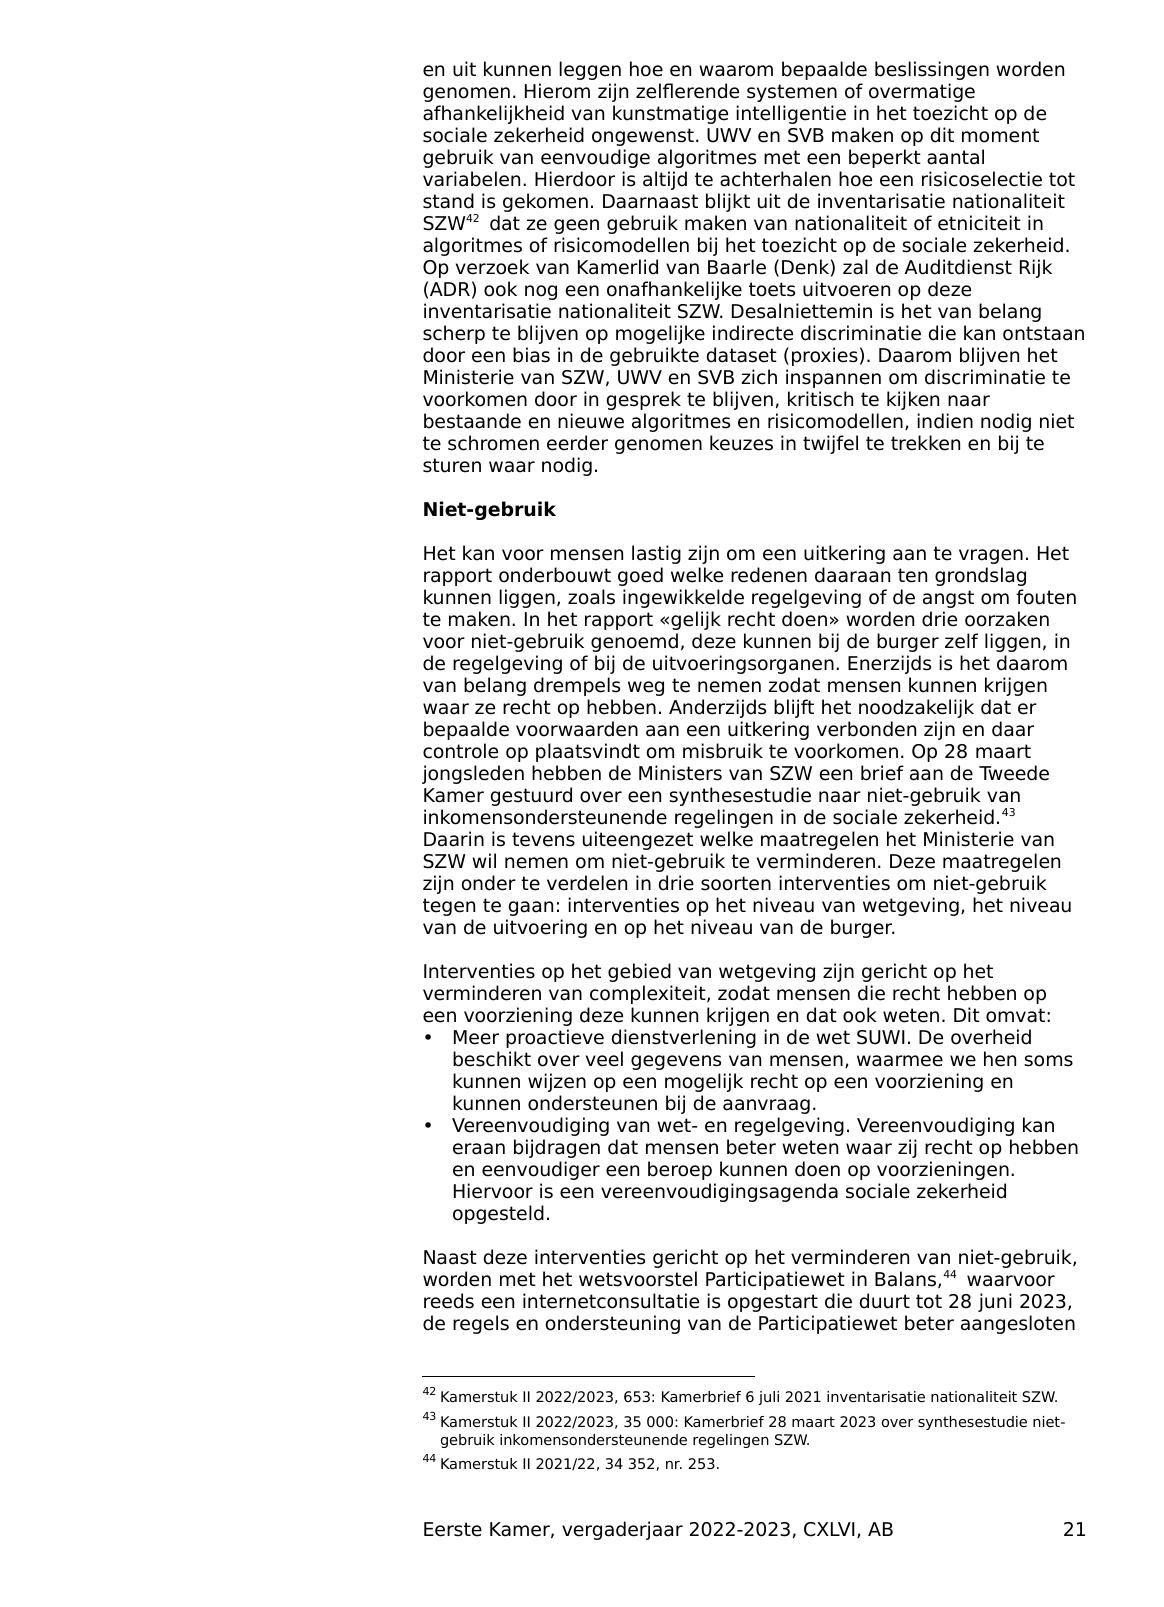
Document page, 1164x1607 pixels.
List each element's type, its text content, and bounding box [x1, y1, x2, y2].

text Kamerstuk II 2021/22, 34 352, nr. 253. [422, 1452, 1087, 1474]
text en uit kunnen leggen hoe en waarom bepaalde beslissingen worden genomen. Hierom zijn zelflerende systemen of overmatige afhankelijkheid van kunstmatige intelligentie in het toezicht op de sociale zekerheid ongewenst. UWV en SVB maken op dit moment gebruik van eenvoudige algoritmes met een beperkt aantal variabelen. Hierdoor is altijd te achterhalen hoe een risicoselectie tot stand is gekomen. Daarnaast blijkt uit de inventarisatie nationaliteit SZW dat ze geen gebruik maken van nationaliteit of etniciteit in algoritmes of risicomodellen bij het toezicht op de sociale zekerheid. Op verzoek van Kamerlid van Baarle (Denk) zal de Auditdienst Rijk (ADR) ook nog een onafhankelijke toets uitvoeren op deze inventarisatie nationaliteit SZW. Desalniettemin is het van belang scherp te blijven op mogelijke indirecte discriminatie die kan ontstaan door een bias in de gebruikte dataset (proxies). Daarom blijven het Ministerie van SZW, UWV en SVB zich inspannen om discriminatie te voorkomen door in gesprek te blijven, kritisch te kijken naar bestaande en nieuwe algoritmes en risicomodellen, indien nodig niet te schromen eerder genomen keuzes in twijfel te trekken en bij te sturen waar nodig. [422, 59, 1087, 477]
text Kamerstuk II 2022/2023, 653: Kamerbrief 6 juli 2021 inventarisatie nationaliteit SZW. [422, 1385, 1087, 1407]
text • Vereenvoudiging van wet- en regelgeving. Vereenvoudiging kan eraan bijdragen dat mensen beter weten waar zij recht op hebben en eenvoudiger een beroep kunnen doen op voorzieningen. Hiervoor is een vereenvoudigingsagenda sociale zekerheid opgesteld. [422, 1115, 1087, 1224]
text Naast deze interventies gericht op het verminderen van niet-gebruik, worden met het wetsvoorstel Participatiewet in Balans, waarvoor reeds een internetconsultatie is opgestart die duurt tot 28 juni 2023, de regels en ondersteuning van de Participatiewet beter aangesloten [422, 1247, 1087, 1335]
text Interventies op het gebied van wetgeving zijn gericht op het verminderen van complexiteit, zodat mensen die recht hebben op een voorziening deze kunnen krijgen en dat ook weten. Dit omvat: [422, 961, 1087, 1027]
subtitle Niet-gebruik [422, 499, 1087, 521]
text Het kan voor mensen lastig zijn om een uitkering aan te vragen. Het rapport onderbouwt goed welke redenen daaraan ten grondslag kunnen liggen, zoals ingewikkelde regelgeving of de angst om fouten te maken. In het rapport «gelijk recht doen» worden drie oorzaken voor niet-gebruik genoemd, deze kunnen bij de burger zelf liggen, in de regelgeving of bij de uitvoeringsorganen. Enerzijds is het daarom van belang drempels weg te nemen zodat mensen kunnen krijgen waar ze recht op hebben. Anderzijds blijft het noodzakelijk dat er bepaalde voorwaarden aan een uitkering verbonden zijn en daar controle op plaatsvindt om misbruik te voorkomen. Op 28 maart jongsleden hebben de Ministers van SZW een brief aan de Tweede Kamer gestuurd over een synthesestudie naar niet-gebruik van inkomensondersteunende regelingen in de sociale zekerheid. Daarin is tevens uiteengezet welke maatregelen het Ministerie van SZW wil nemen om niet-gebruik te verminderen. Deze maatregelen zijn onder te verdelen in drie soorten interventies om niet-gebruik tegen te gaan: interventies op het niveau van wetgeving, het niveau van de uitvoering en op het niveau van de burger. [422, 543, 1087, 939]
text Kamerstuk II 2022/2023, 35 000: Kamerbrief 28 maart 2023 over synthesestudie niet-gebruik inkomensondersteunende regelingen SZW. [422, 1410, 1087, 1449]
text • Meer proactieve dienstverlening in de wet SUWI. De overheid beschikt over veel gegevens van mensen, waarmee we hen soms kunnen wijzen op een mogelijk recht op een voorziening en kunnen ondersteunen bij de aanvraag. [422, 1027, 1087, 1115]
